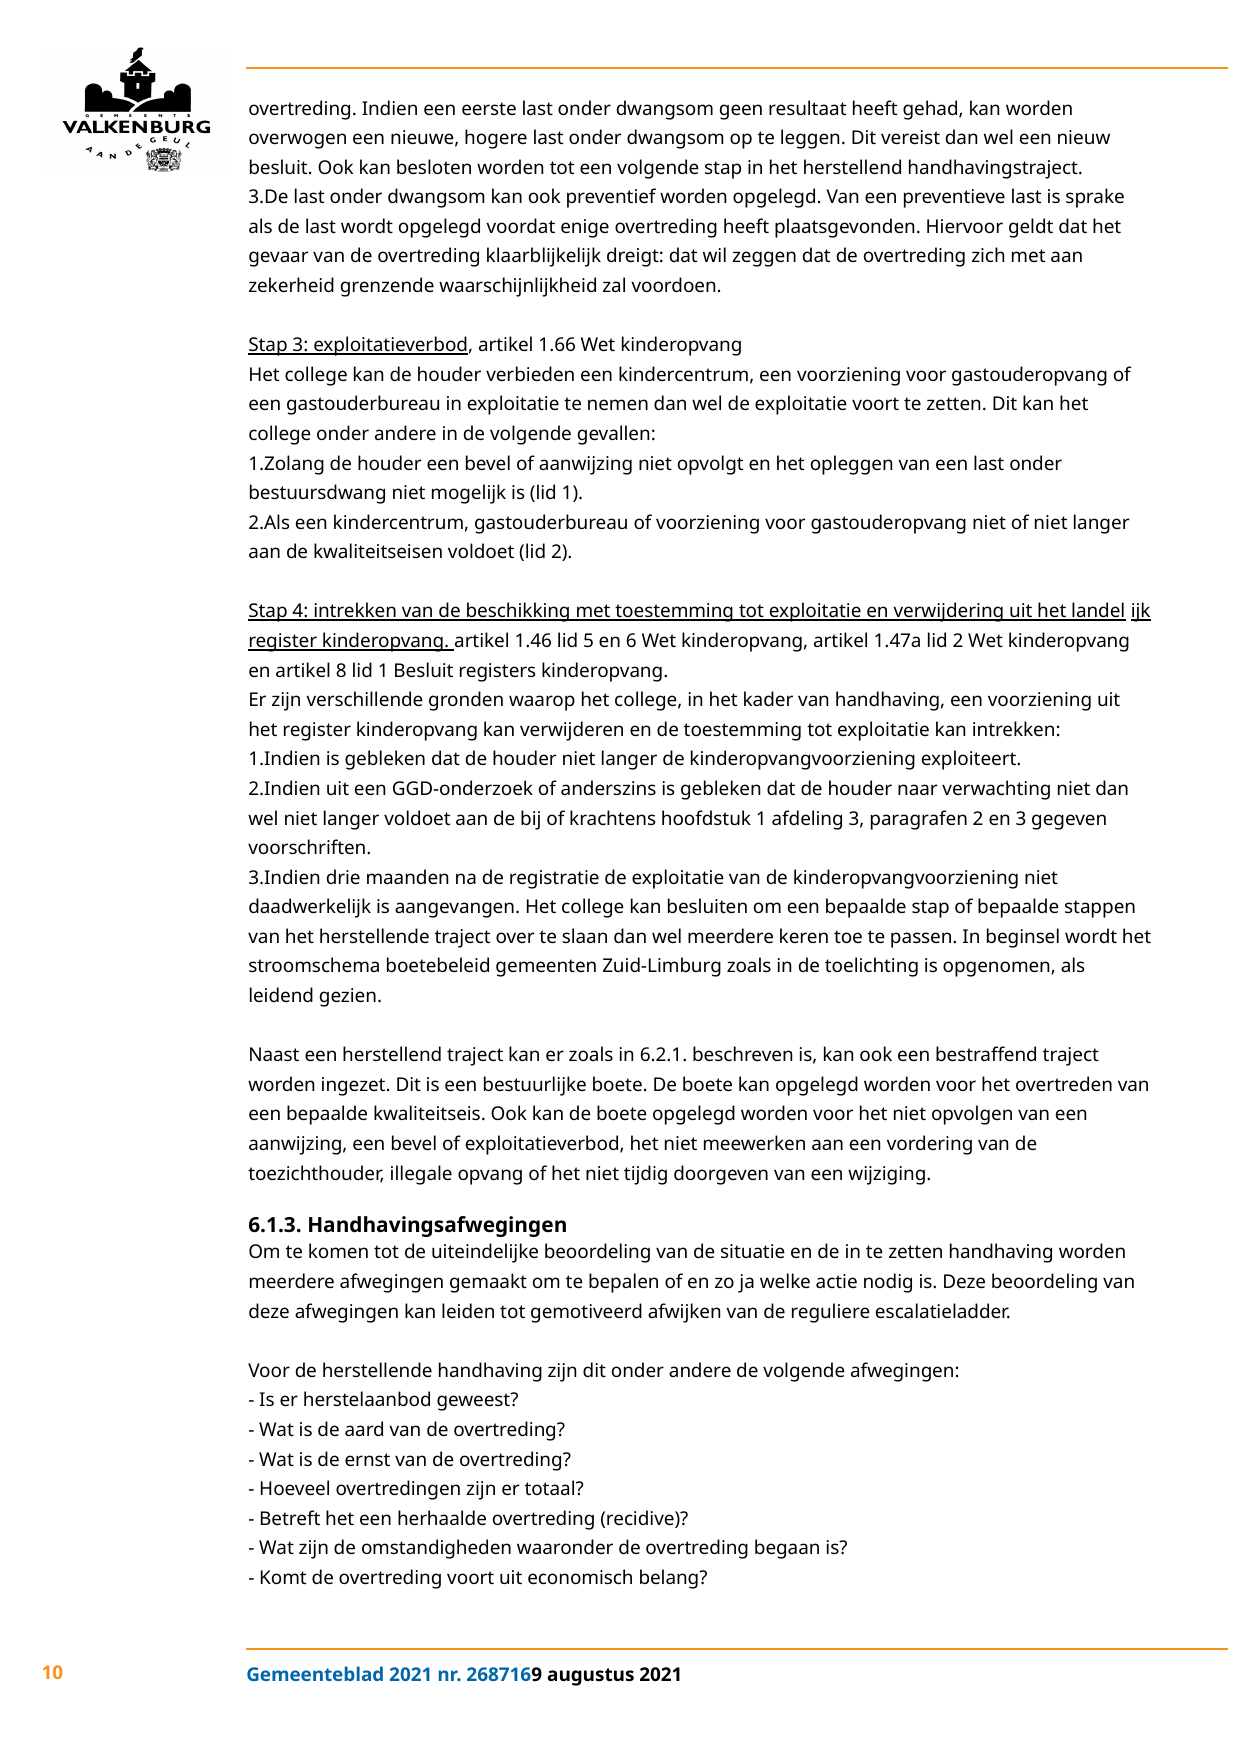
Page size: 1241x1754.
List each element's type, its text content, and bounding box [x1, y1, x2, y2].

picture [41, 47, 231, 172]
text 6.1.3. Handhavingsafwegingen [248, 1210, 1152, 1239]
text - Is er herstelaanbod geweest? [248, 1387, 1152, 1412]
text - Wat is de ernst van de overtreding? [248, 1446, 1152, 1471]
text - Betreft het een herhaalde overtreding (recidive)? [248, 1505, 1152, 1531]
text Naast een herstellend traject kan er zoals in 6.2.1. beschreven is, kan ook een bestraffend traject worden ingezet. Dit is een bestuurlijke boete. De boete kan opgelegd worden voor het overtreden van een bepaalde kwaliteitseis. Ook kan de boete opgelegd worden voor het niet opvolgen van een aanwijzing, een bevel of exploitatieverbod, het niet meewerken aan een vordering van de toezichthouder, illegale opvang of het niet tijdig doorgeven van een wijziging. [248, 1041, 1152, 1186]
text Voor de herstellende handhaving zijn dit onder andere de volgende afwegingen: [248, 1357, 1152, 1383]
text 2.Als een kindercentrum, gastouderbureau of voorziening voor gastouderopvang niet of niet langer aan de kwaliteitseisen voldoet (lid 2). [248, 509, 1152, 564]
text Het college kan de houder verbieden een kindercentrum, een voorziening voor gastouderopvang of een gastouderbureau in exploitatie te nemen dan wel de exploitatie voort te zetten. Dit kan het college onder andere in de volgende gevallen: [248, 361, 1152, 446]
text 2.Indien uit een GGD-onderzoek of anderszins is gebleken dat de houder naar verwachting niet dan wel niet langer voldoet aan de bij of krachtens hoofdstuk 1 afdeling 3, paragrafen 2 en 3 gegeven voorschriften. [248, 775, 1152, 860]
text Er zijn verschillende gronden waarop het college, in het kader van handhaving, een voorziening uit het register kinderopvang kan verwijderen en de toestemming tot exploitatie kan intrekken: [248, 686, 1152, 742]
text - Wat is de aard van de overtreding? [248, 1416, 1152, 1442]
text - Wat zijn de omstandigheden waaronder de overtreding begaan is? [248, 1534, 1152, 1560]
text 3.De last onder dwangsom kan ook preventief worden opgelegd. Van een preventieve last is sprake als de last wordt opgelegd voordat enige overtreding heeft plaatsgevonden. Hiervoor geldt dat het gevaar van de overtreding klaarblijkelijk dreigt: dat wil zeggen dat de overtreding zich met aan zekerheid grenzende waarschijnlijkheid zal voordoen. [248, 183, 1152, 298]
text 1.Indien is gebleken dat de houder niet langer de kinderopvangvoorziening exploiteert. [248, 746, 1152, 771]
text Stap 3: exploitatieverbod, artikel 1.66 Wet kinderopvang [248, 331, 1152, 357]
text overtreding. Indien een eerste last onder dwangsom geen resultaat heeft gehad, kan worden overwogen een nieuwe, hogere last onder dwangsom op te leggen. Dit vereist dan wel een nieuw besluit. Ook kan besloten worden tot een volgende stap in het herstellend handhavingstraject. [248, 95, 1152, 180]
text Om te komen tot de uiteindelijke beoordeling van de situatie en de in te zetten handhaving worden meerdere afwegingen gemaakt om te bepalen of en zo ja welke actie nodig is. Deze beoordeling van deze afwegingen kan leiden tot gemotiveerd afwijken van de reguliere escalatieladder. [248, 1239, 1152, 1323]
text - Hoeveel overtredingen zijn er totaal? [248, 1475, 1152, 1501]
text 3.Indien drie maanden na de registratie de exploitatie van de kinderopvangvoorziening niet daadwerkelijk is aangevangen. Het college kan besluiten om een bepaalde stap of bepaalde stappen van het herstellende traject over te slaan dan wel meerdere keren toe te passen. In beginsel wordt het stroomschema boetebeleid gemeenten Zuid-Limburg zoals in de toelichting is opgenomen, als leidend gezien. [248, 864, 1152, 1008]
text Stap 4: intrekken van de beschikking met toestemming tot exploitatie en verwijdering uit het landel ijk register kinderopvang. artikel 1.46 lid 5 en 6 Wet kinderopvang, artikel 1.47a lid 2 Wet kinderopvang en artikel 8 lid 1 Besluit registers kinderopvang. [248, 598, 1152, 683]
text - Komt de overtreding voort uit economisch belang? [248, 1564, 1152, 1590]
text 1.Zolang de houder een bevel of aanwijzing niet opvolgt en het opleggen van een last onder bestuursdwang niet mogelijk is (lid 1). [248, 450, 1152, 505]
